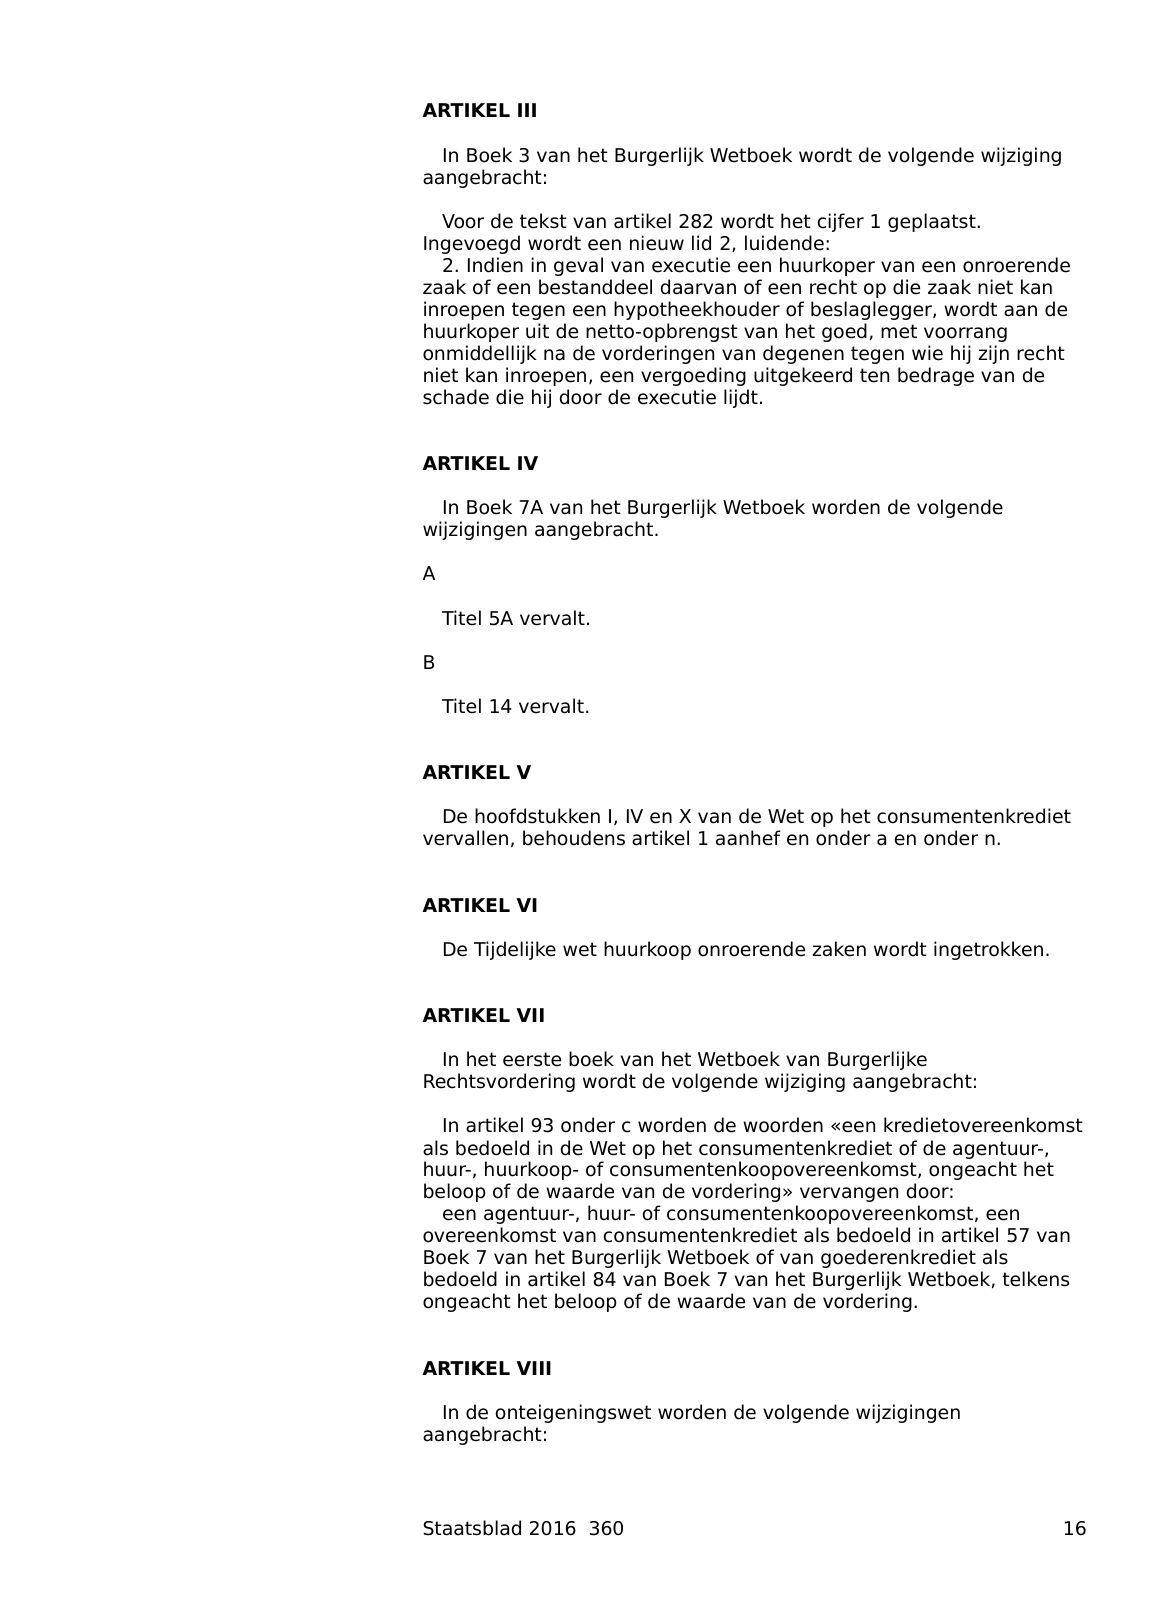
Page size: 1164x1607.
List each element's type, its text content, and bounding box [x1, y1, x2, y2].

text Titel 5A vervalt. [422, 607, 1087, 629]
text 2. Indien in geval van executie een huurkoper van een onroerende zaak of een bestanddeel daarvan of een recht op die zaak niet kan inroepen tegen een hypotheekhouder of beslaglegger, wordt aan de huurkoper uit de netto-opbrengst van het goed, met voorrang onmiddellijk na de vorderingen van degenen tegen wie hij zijn recht niet kan inroepen, een vergoeding uitgekeerd ten bedrage van de schade die hij door de executie lijdt. [422, 255, 1087, 408]
text In Boek 3 van het Burgerlijk Wetboek wordt de volgende wijziging aangebracht: [422, 144, 1087, 188]
subtitle ARTIKEL VI [422, 894, 1087, 917]
text Voor de tekst van artikel 282 wordt het cijfer 1 geplaatst. Ingevoegd wordt een nieuw lid 2, luidende: [422, 211, 1087, 255]
text een agentuur-, huur- of consumentenkoopovereenkomst, een overeenkomst van consumentenkrediet als bedoeld in artikel 57 van Boek 7 van het Burgerlijk Wetboek of van goederenkrediet als bedoeld in artikel 84 van Boek 7 van het Burgerlijk Wetboek, telkens ongeacht het beloop of de waarde van de vordering. [422, 1203, 1087, 1313]
text A [422, 563, 1087, 585]
text Titel 14 vervalt. [422, 696, 1087, 718]
text In de onteigeningswet worden de volgende wijzigingen aangebracht: [422, 1402, 1087, 1446]
text In artikel 93 onder c worden de woorden «een kredietovereenkomst als bedoeld in de Wet op het consumentenkrediet of de agentuur-, huur-, huurkoop- of consumentenkoopovereenkomst, ongeacht het beloop of de waarde van de vordering» vervangen door: [422, 1115, 1087, 1203]
text In Boek 7A van het Burgerlijk Wetboek worden de volgende wijzigingen aangebracht. [422, 497, 1087, 541]
subtitle ARTIKEL III [422, 100, 1087, 122]
text B [422, 652, 1087, 673]
subtitle ARTIKEL VII [422, 1005, 1087, 1027]
subtitle ARTIKEL IV [422, 453, 1087, 475]
text De hoofdstukken I, IV en X van de Wet op het consumentenkrediet vervallen, behoudens artikel 1 aanhef en onder a en onder n. [422, 806, 1087, 850]
text De Tijdelijke wet huurkoop onroerende zaken wordt ingetrokken. [422, 939, 1087, 961]
text In het eerste boek van het Wetboek van Burgerlijke Rechtsvordering wordt de volgende wijziging aangebracht: [422, 1049, 1087, 1093]
subtitle ARTIKEL VIII [422, 1358, 1087, 1379]
subtitle ARTIKEL V [422, 762, 1087, 784]
